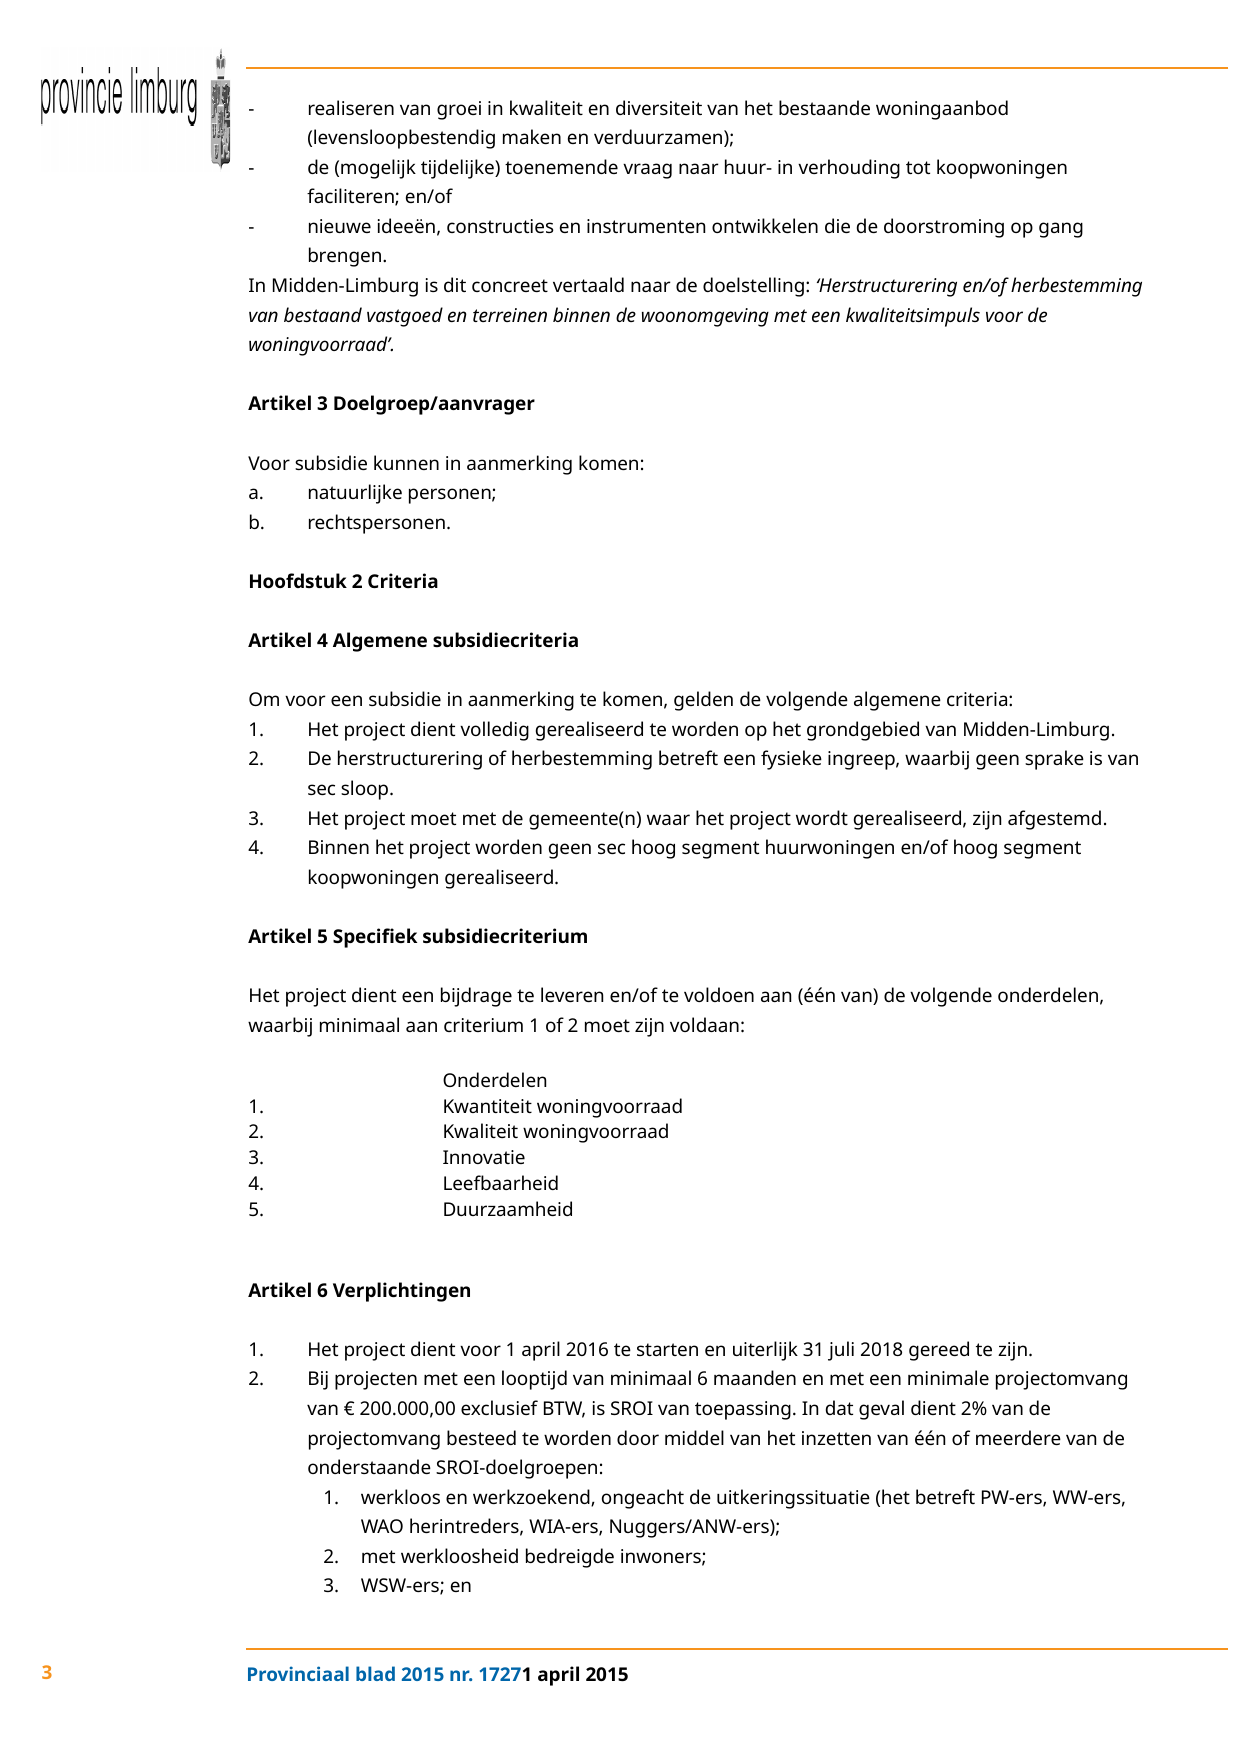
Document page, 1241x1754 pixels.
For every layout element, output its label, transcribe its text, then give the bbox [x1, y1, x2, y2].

list Het project moet met de gemeente(n) waar het project wordt gerealiseerd, zijn afgestemd. [248, 805, 1152, 831]
text In Midden-Limburg is dit concreet vertaald naar de doelstelling: ‘Herstructurering en/of herbestemming van bestaand vastgoed en terreinen binnen de woonomgeving met een kwaliteitsimpuls voor de woningvoorraad’. [248, 272, 1152, 357]
text Artikel 5 Specifiek subsidiecriterium [248, 923, 1152, 949]
text Artikel 3 Doelgroep/aanvrager [248, 391, 1152, 416]
table_cell 1. [248, 1093, 442, 1119]
list rechtspersonen. [248, 509, 1152, 535]
table_cell 5. [248, 1196, 442, 1222]
table_header Onderdelen [442, 1067, 1152, 1093]
table_header [248, 1067, 442, 1093]
table_cell 3. [248, 1144, 442, 1170]
table_cell Leefbaarheid [442, 1170, 1152, 1196]
list werkloos en werkzoekend, ongeacht de uitkeringssituatie (het betreft PW-ers, WW-ers, WAO herintreders, WIA-ers, Nuggers/ANW-ers); [323, 1484, 1152, 1539]
text Voor subsidie kunnen in aanmerking komen: [248, 450, 1152, 476]
text Het project dient een bijdrage te leveren en/of te voldoen aan (één van) de volgende onderdelen, waarbij minimaal aan criterium 1 of 2 moet zijn voldaan: [248, 982, 1152, 1038]
text Artikel 6 Verplichtingen [248, 1277, 1152, 1303]
list met werkloosheid bedreigde inwoners; [323, 1543, 1152, 1569]
table_cell Innovatie [442, 1144, 1152, 1170]
table_cell 4. [248, 1170, 442, 1196]
list de (mogelijk tijdelijke) toenemende vraag naar huur- in verhouding tot koopwoningen faciliteren; en/of [248, 154, 1152, 209]
table_cell Duurzaamheid [442, 1196, 1152, 1222]
list Bij projecten met een looptijd van minimaal 6 maanden en met een minimale projectomvang van € 200.000,00 exclusief BTW, is SROI van toepassing. In dat geval dient 2% van de projectomvang besteed te worden door middel van het inzetten van één of meerdere van de onderstaande SROI-doelgroepen: [248, 1366, 1152, 1480]
picture [41, 47, 231, 172]
list realiseren van groei in kwaliteit en diversiteit van het bestaande woningaanbod (levensloopbestendig maken en verduurzamen); [248, 95, 1152, 150]
table_cell Kwantiteit woningvoorraad [442, 1093, 1152, 1119]
list WSW-ers; en [323, 1573, 1152, 1598]
table_cell Kwaliteit woningvoorraad [442, 1119, 1152, 1144]
table_cell 2. [248, 1119, 442, 1144]
list De herstructurering of herbestemming betreft een fysieke ingreep, waarbij geen sprake is van sec sloop. [248, 746, 1152, 801]
list natuurlijke personen; [248, 479, 1152, 505]
text Om voor een subsidie in aanmerking te komen, gelden de volgende algemene criteria: [248, 686, 1152, 712]
list nieuwe ideeën, constructies en instrumenten ontwikkelen die de doorstroming op gang brengen. [248, 213, 1152, 268]
list Het project dient voor 1 april 2016 te starten en uiterlijk 31 juli 2018 gereed te zijn. [248, 1336, 1152, 1362]
text Hoofdstuk 2 Criteria [248, 568, 1152, 594]
text Artikel 4 Algemene subsidiecriteria [248, 627, 1152, 653]
list Het project dient volledig gerealiseerd te worden op het grondgebied van Midden-Limburg. [248, 716, 1152, 742]
list Binnen het project worden geen sec hoog segment huurwoningen en/of hoog segment koopwoningen gerealiseerd. [248, 834, 1152, 890]
